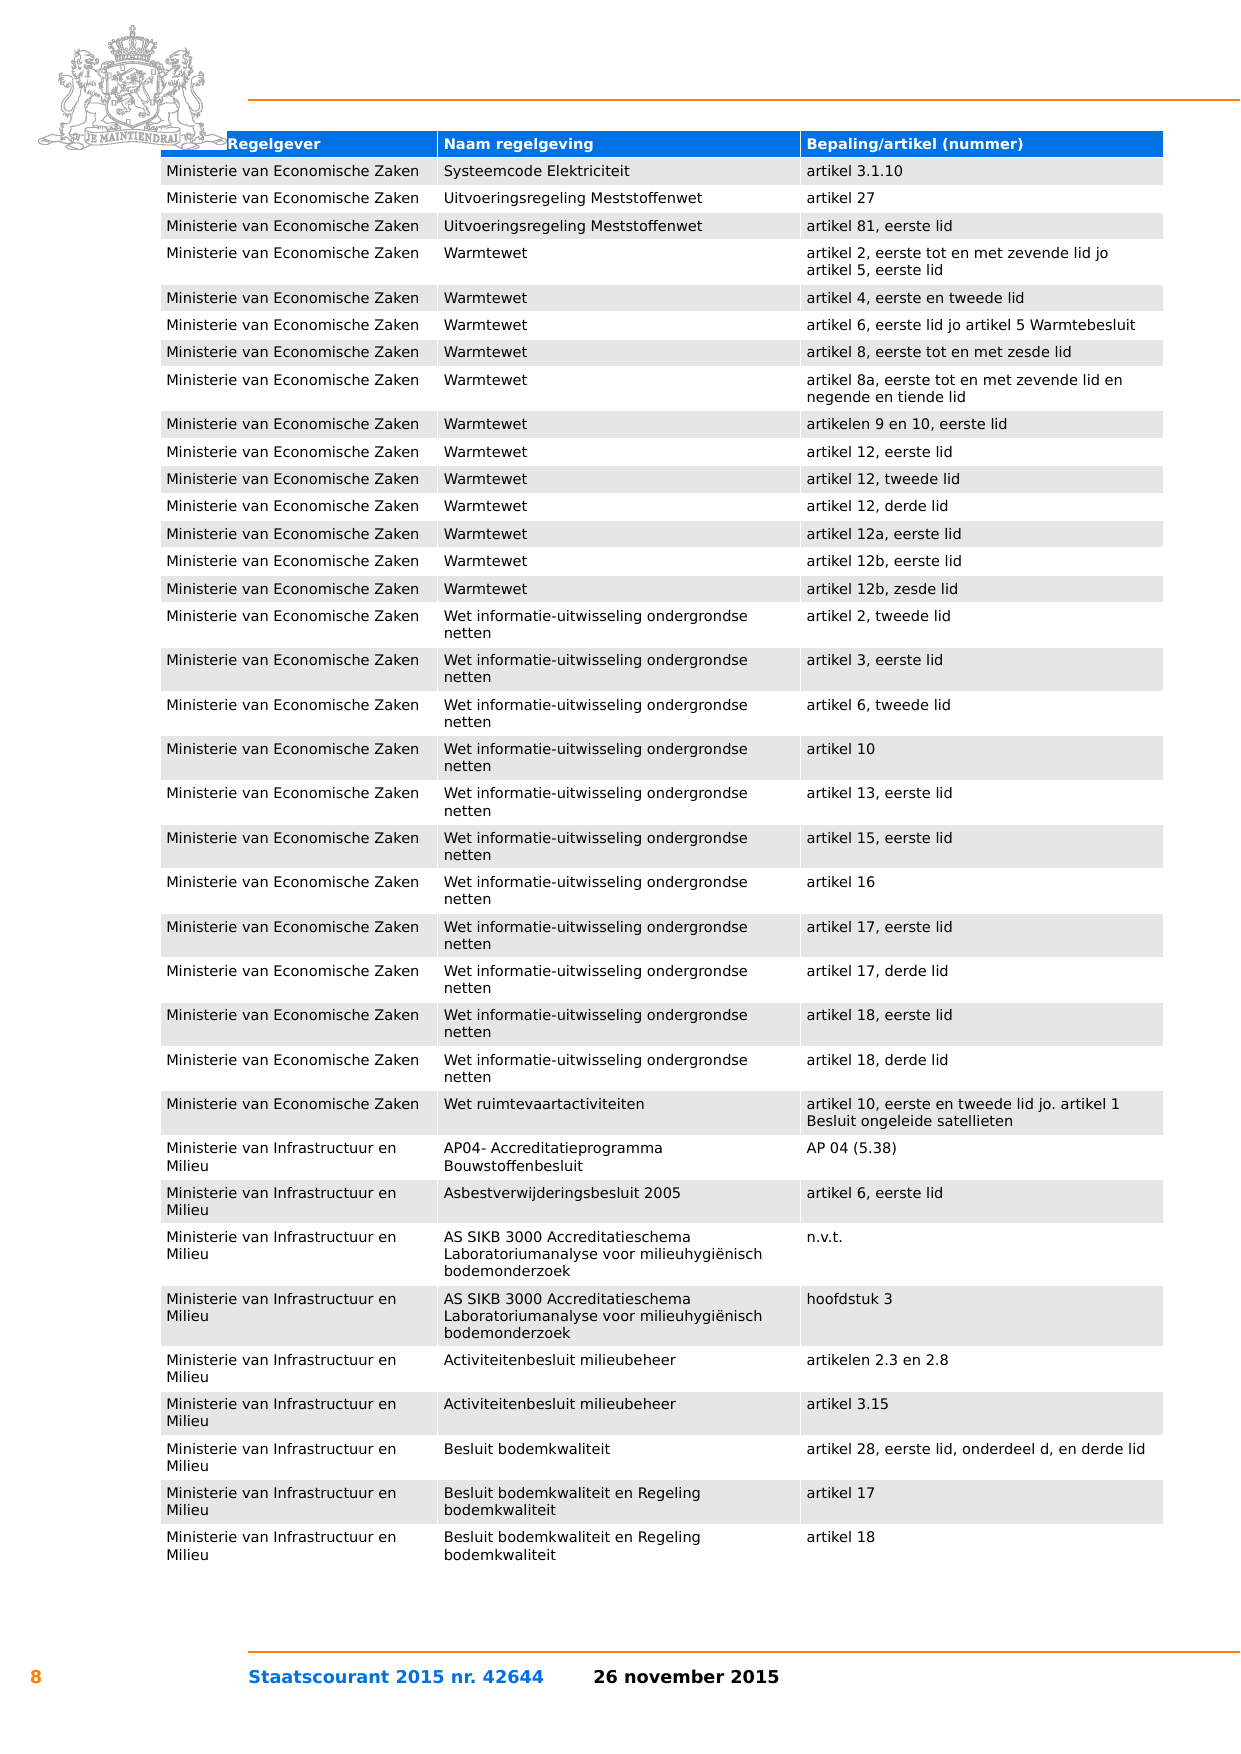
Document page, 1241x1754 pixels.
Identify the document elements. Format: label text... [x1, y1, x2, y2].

table_cell artikel 10 [801, 736, 1163, 780]
table_cell artikelen 2.3 en 2.8 [801, 1347, 1163, 1391]
table_cell artikel 6, tweede lid [801, 692, 1163, 735]
table_cell Warmtewet [438, 549, 800, 575]
table_cell artikel 18, eerste lid [801, 1003, 1163, 1046]
table_cell artikel 17, derde lid [801, 958, 1163, 1002]
table_cell Wet informatie-uitwisseling ondergrondse netten [438, 603, 800, 647]
table_cell Activiteitenbesluit milieubeheer [438, 1392, 800, 1435]
table_cell artikel 8a, eerste tot en met zevende lid en negende en tiende lid [801, 367, 1163, 410]
table_cell Uitvoeringsregeling Meststoffenwet [438, 186, 800, 212]
table_cell Wet informatie-uitwisseling ondergrondse netten [438, 870, 800, 913]
table_cell AS SIKB 3000 Accreditatieschema Laboratoriumanalyse voor milieuhygiënisch bodemonderzoek [438, 1286, 800, 1346]
table_cell artikel 8, eerste tot en met zesde lid [801, 340, 1163, 366]
table_cell Systeemcode Elektriciteit [438, 158, 800, 185]
table_cell Activiteitenbesluit milieubeheer [438, 1347, 800, 1391]
table_cell artikel 12, eerste lid [801, 439, 1163, 465]
table_cell AP 04 (5.38) [801, 1136, 1163, 1179]
table_cell Wet informatie-uitwisseling ondergrondse netten [438, 958, 800, 1002]
table_cell AP04- Accreditatieprogramma Bouwstoffenbesluit [438, 1136, 800, 1179]
table_cell Ministerie van Economische Zaken [161, 1047, 437, 1090]
table_cell artikel 4, eerste en tweede lid [801, 285, 1163, 311]
table_cell artikel 17 [801, 1480, 1163, 1524]
table_cell Wet informatie-uitwisseling ondergrondse netten [438, 692, 800, 735]
table_cell Warmtewet [438, 494, 800, 520]
table_cell Ministerie van Economische Zaken [161, 576, 437, 602]
table_cell Ministerie van Economische Zaken [161, 213, 437, 239]
table_cell Ministerie van Economische Zaken [161, 781, 437, 824]
table_cell Ministerie van Economische Zaken [161, 521, 437, 547]
table_cell Wet ruimtevaartactiviteiten [438, 1091, 800, 1135]
table_cell Ministerie van Economische Zaken [161, 158, 437, 185]
table_cell Ministerie van Economische Zaken [161, 603, 437, 647]
table_cell Ministerie van Economische Zaken [161, 825, 437, 868]
table_cell Ministerie van Infrastructuur en Milieu [161, 1286, 437, 1346]
table_cell Ministerie van Infrastructuur en Milieu [161, 1347, 437, 1391]
table_cell Ministerie van Economische Zaken [161, 285, 437, 311]
table_cell artikel 18 [801, 1525, 1163, 1568]
table_cell Ministerie van Infrastructuur en Milieu [161, 1436, 437, 1479]
table_header Regelgever [161, 131, 437, 157]
table_cell Wet informatie-uitwisseling ondergrondse netten [438, 736, 800, 780]
table_cell artikel 3, eerste lid [801, 648, 1163, 691]
table_cell artikel 3.15 [801, 1392, 1163, 1435]
table_cell Ministerie van Economische Zaken [161, 241, 437, 284]
table_cell Besluit bodemkwaliteit [438, 1436, 800, 1479]
table_cell Warmtewet [438, 411, 800, 438]
table_cell Warmtewet [438, 340, 800, 366]
picture [38, 25, 227, 150]
table_header Bepaling/artikel (nummer) [801, 131, 1163, 157]
table_cell artikel 12, derde lid [801, 494, 1163, 520]
table_cell Ministerie van Infrastructuur en Milieu [161, 1136, 437, 1179]
table_cell Wet informatie-uitwisseling ondergrondse netten [438, 1047, 800, 1090]
table_cell Ministerie van Infrastructuur en Milieu [161, 1225, 437, 1285]
table_cell Wet informatie-uitwisseling ondergrondse netten [438, 914, 800, 957]
table_cell Wet informatie-uitwisseling ondergrondse netten [438, 1003, 800, 1046]
table_cell Wet informatie-uitwisseling ondergrondse netten [438, 781, 800, 824]
table_cell Ministerie van Economische Zaken [161, 648, 437, 691]
table_cell Wet informatie-uitwisseling ondergrondse netten [438, 648, 800, 691]
table_cell Ministerie van Infrastructuur en Milieu [161, 1480, 437, 1524]
table_cell artikel 18, derde lid [801, 1047, 1163, 1090]
table_cell hoofdstuk 3 [801, 1286, 1163, 1346]
table_cell Ministerie van Economische Zaken [161, 411, 437, 438]
table_cell artikel 6, eerste lid [801, 1180, 1163, 1223]
table_cell Wet informatie-uitwisseling ondergrondse netten [438, 825, 800, 868]
table_cell artikelen 9 en 10, eerste lid [801, 411, 1163, 438]
table_cell Ministerie van Infrastructuur en Milieu [161, 1180, 437, 1223]
table_cell Warmtewet [438, 285, 800, 311]
table_cell Warmtewet [438, 466, 800, 493]
table_cell artikel 3.1.10 [801, 158, 1163, 185]
table_cell n.v.t. [801, 1225, 1163, 1285]
table_cell Warmtewet [438, 367, 800, 410]
table_cell Ministerie van Infrastructuur en Milieu [161, 1392, 437, 1435]
table_cell artikel 17, eerste lid [801, 914, 1163, 957]
table_cell Warmtewet [438, 241, 800, 284]
table_cell Ministerie van Economische Zaken [161, 340, 437, 366]
table_cell artikel 27 [801, 186, 1163, 212]
table_cell Ministerie van Economische Zaken [161, 914, 437, 957]
table_cell Ministerie van Infrastructuur en Milieu [161, 1525, 437, 1568]
table_cell Ministerie van Economische Zaken [161, 1091, 437, 1135]
table_cell Ministerie van Economische Zaken [161, 736, 437, 780]
table_cell artikel 2, tweede lid [801, 603, 1163, 647]
table_cell Uitvoeringsregeling Meststoffenwet [438, 213, 800, 239]
table_cell Asbestverwijderingsbesluit 2005 [438, 1180, 800, 1223]
table_cell artikel 6, eerste lid jo artikel 5 Warmtebesluit [801, 312, 1163, 339]
table_cell artikel 12b, eerste lid [801, 549, 1163, 575]
table_cell Ministerie van Economische Zaken [161, 549, 437, 575]
table_cell artikel 12b, zesde lid [801, 576, 1163, 602]
table_cell Ministerie van Economische Zaken [161, 186, 437, 212]
table_cell Besluit bodemkwaliteit en Regeling bodemkwaliteit [438, 1480, 800, 1524]
table_cell Ministerie van Economische Zaken [161, 494, 437, 520]
table_cell Ministerie van Economische Zaken [161, 870, 437, 913]
table_cell artikel 81, eerste lid [801, 213, 1163, 239]
table_cell artikel 16 [801, 870, 1163, 913]
table_cell Besluit bodemkwaliteit en Regeling bodemkwaliteit [438, 1525, 800, 1568]
table_cell AS SIKB 3000 Accreditatieschema Laboratoriumanalyse voor milieuhygiënisch bodemonderzoek [438, 1225, 800, 1285]
table_cell artikel 10, eerste en tweede lid jo. artikel 1 Besluit ongeleide satellieten [801, 1091, 1163, 1135]
table_cell artikel 12, tweede lid [801, 466, 1163, 493]
table_cell artikel 2, eerste tot en met zevende lid jo artikel 5, eerste lid [801, 241, 1163, 284]
table_cell artikel 12a, eerste lid [801, 521, 1163, 547]
table_cell Warmtewet [438, 312, 800, 339]
table_cell Ministerie van Economische Zaken [161, 312, 437, 339]
table_cell Warmtewet [438, 576, 800, 602]
table_cell Ministerie van Economische Zaken [161, 1003, 437, 1046]
table_cell Ministerie van Economische Zaken [161, 439, 437, 465]
table_cell Warmtewet [438, 521, 800, 547]
table_cell artikel 13, eerste lid [801, 781, 1163, 824]
table_header Naam regelgeving [438, 131, 800, 157]
table_cell Ministerie van Economische Zaken [161, 466, 437, 493]
table_cell Warmtewet [438, 439, 800, 465]
table_cell artikel 28, eerste lid, onderdeel d, en derde lid [801, 1436, 1163, 1479]
table_cell Ministerie van Economische Zaken [161, 367, 437, 410]
table_cell Ministerie van Economische Zaken [161, 692, 437, 735]
table_cell Ministerie van Economische Zaken [161, 958, 437, 1002]
table_cell artikel 15, eerste lid [801, 825, 1163, 868]
